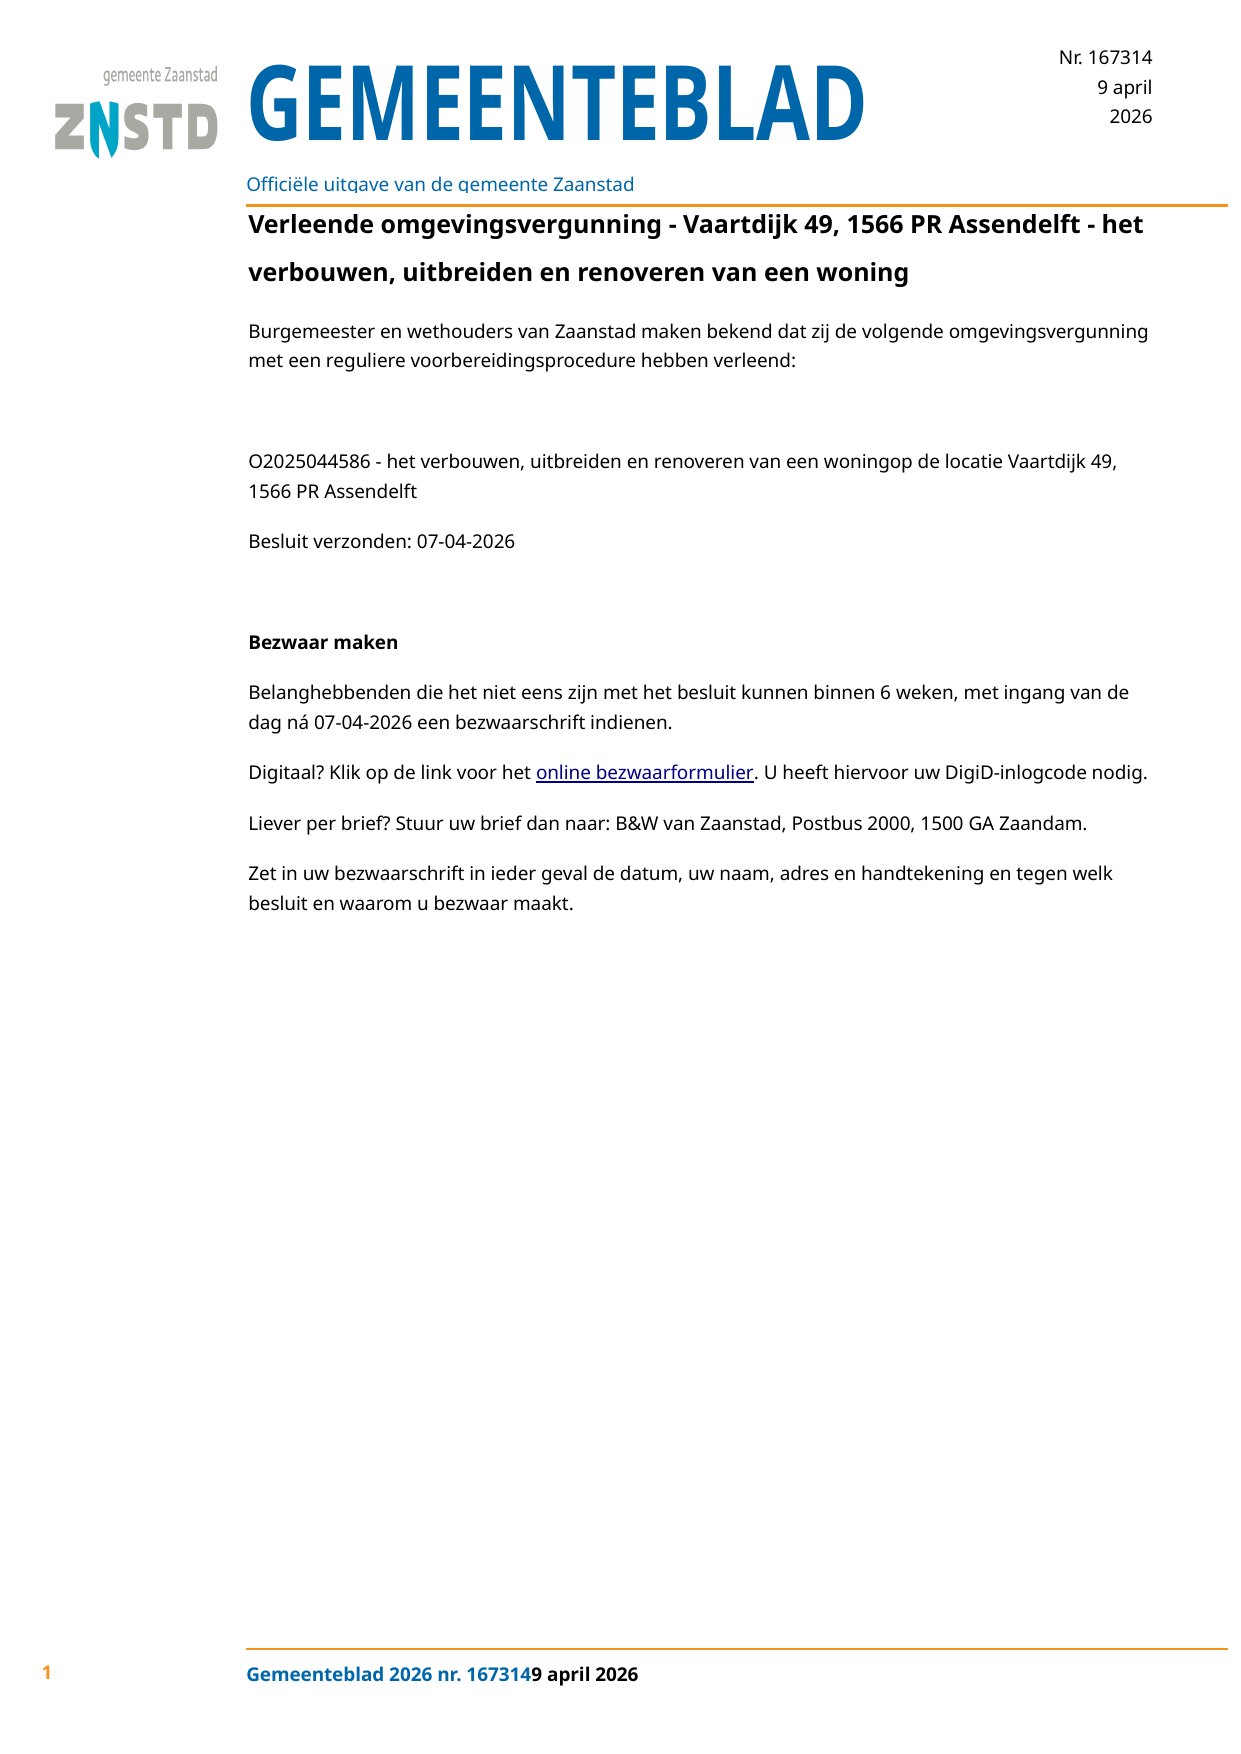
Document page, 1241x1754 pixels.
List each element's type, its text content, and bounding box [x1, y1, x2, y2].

text Digitaal? Klik op de link voor het online bezwaarformulier. U heeft hiervoor uw DigiD-inlogcode nodig. [248, 759, 1152, 785]
text Bezwaar maken [248, 629, 1152, 655]
text Besluit verzonden: 07-04-2026 [248, 528, 1152, 554]
text O2025044586 - het verbouwen, uitbreiden en renoveren van een woningop de locatie Vaartdijk 49, 1566 PR Assendelft [248, 448, 1152, 504]
text Liever per brief? Stuur uw brief dan naar: B&W van Zaanstad, Postbus 2000, 1500 GA Zaandam. [248, 810, 1152, 836]
text Belanghebbenden die het niet eens zijn met het besluit kunnen binnen 6 weken, met ingang van de dag ná 07-04-2026 een bezwaarschrift indienen. [248, 679, 1152, 735]
text Burgemeester en wethouders van Zaanstad maken bekend dat zij de volgende omgevingsvergunning met een reguliere voorbereidingsprocedure hebben verleend: [248, 318, 1152, 373]
text Verleende omgevingsvergunning - Vaartdijk 49, 1566 PR Assendelft - het verbouwen, uitbreiden en renoveren van een woning [248, 207, 1152, 288]
picture [41, 47, 231, 172]
text Zet in uw bezwaarschrift in ieder geval de datum, uw naam, adres en handtekening en tegen welk besluit en waarom u bezwaar maakt. [248, 860, 1152, 916]
